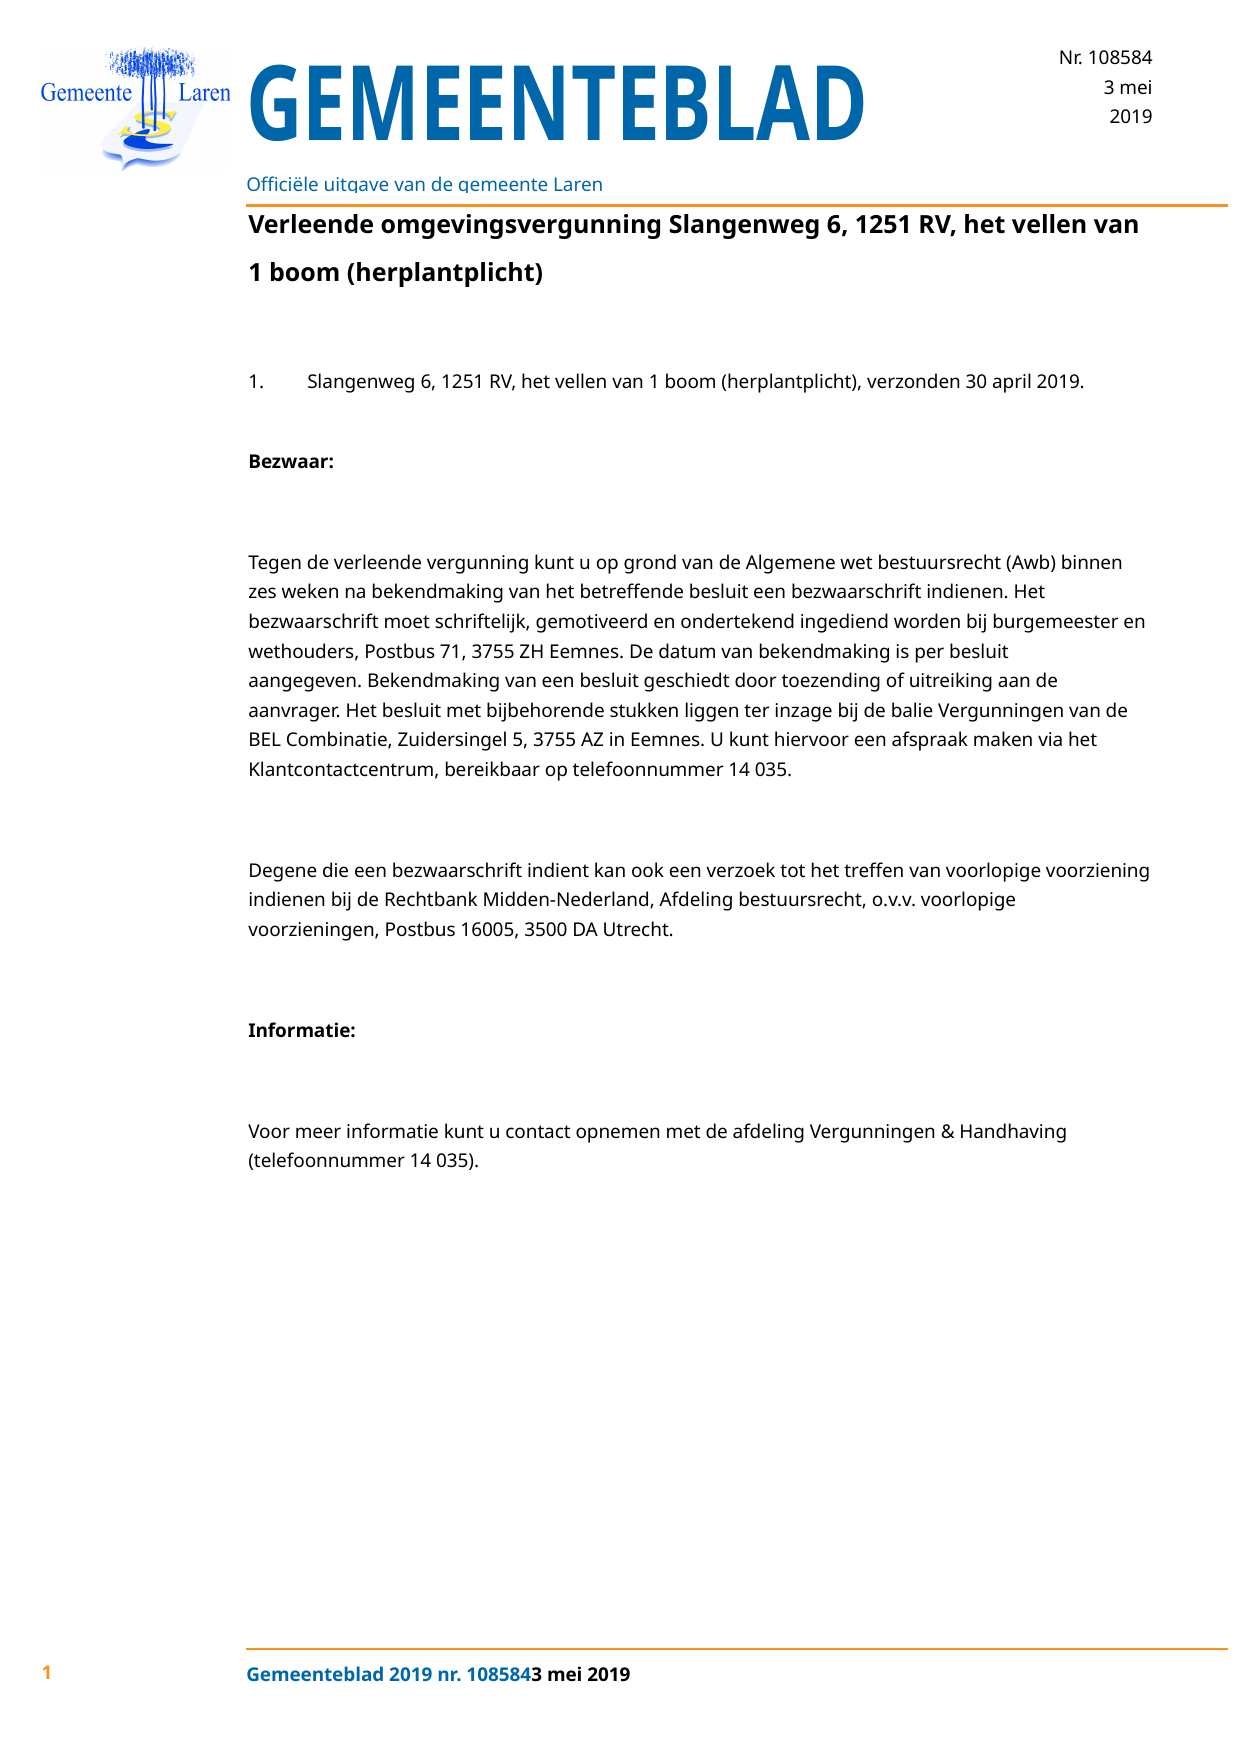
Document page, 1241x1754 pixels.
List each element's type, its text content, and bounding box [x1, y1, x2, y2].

text Tegen de verleende vergunning kunt u op grond van de Algemene wet bestuursrecht (Awb) binnen zes weken na bekendmaking van het betreffende besluit een bezwaarschrift indienen. Het bezwaarschrift moet schriftelijk, gemotiveerd en ondertekend ingediend worden bij burgemeester en wethouders, Postbus 71, 3755 ZH Eemnes. De datum van bekendmaking is per besluit aangegeven. Bekendmaking van een besluit geschiedt door toezending of uitreiking aan de aanvrager. Het besluit met bijbehorende stukken liggen ter inzage bij de balie Vergunningen van de BEL Combinatie, Zuidersingel 5, 3755 AZ in Eemnes. U kunt hiervoor een afspraak maken via het Klantcontactcentrum, bereikbaar op telefoonnummer 14 035. [248, 549, 1152, 782]
text Informatie: [248, 1017, 1152, 1043]
list Slangenweg 6, 1251 RV, het vellen van 1 boom (herplantplicht), verzonden 30 april 2019. [248, 368, 1152, 394]
text Verleende omgevingsvergunning Slangenweg 6, 1251 RV, het vellen van 1 boom (herplantplicht) [248, 207, 1152, 288]
text Degene die een bezwaarschrift indient kan ook een verzoek tot het treffen van voorlopige voorziening indienen bij de Rechtbank Midden-Nederland, Afdeling bestuursrecht, o.v.v. voorlopige voorzieningen, Postbus 16005, 3500 DA Utrecht. [248, 857, 1152, 942]
text Bezwaar: [248, 448, 1152, 474]
picture [41, 47, 231, 172]
text Voor meer informatie kunt u contact opnemen met de afdeling Vergunningen & Handhaving (telefoonnummer 14 035). [248, 1118, 1152, 1173]
